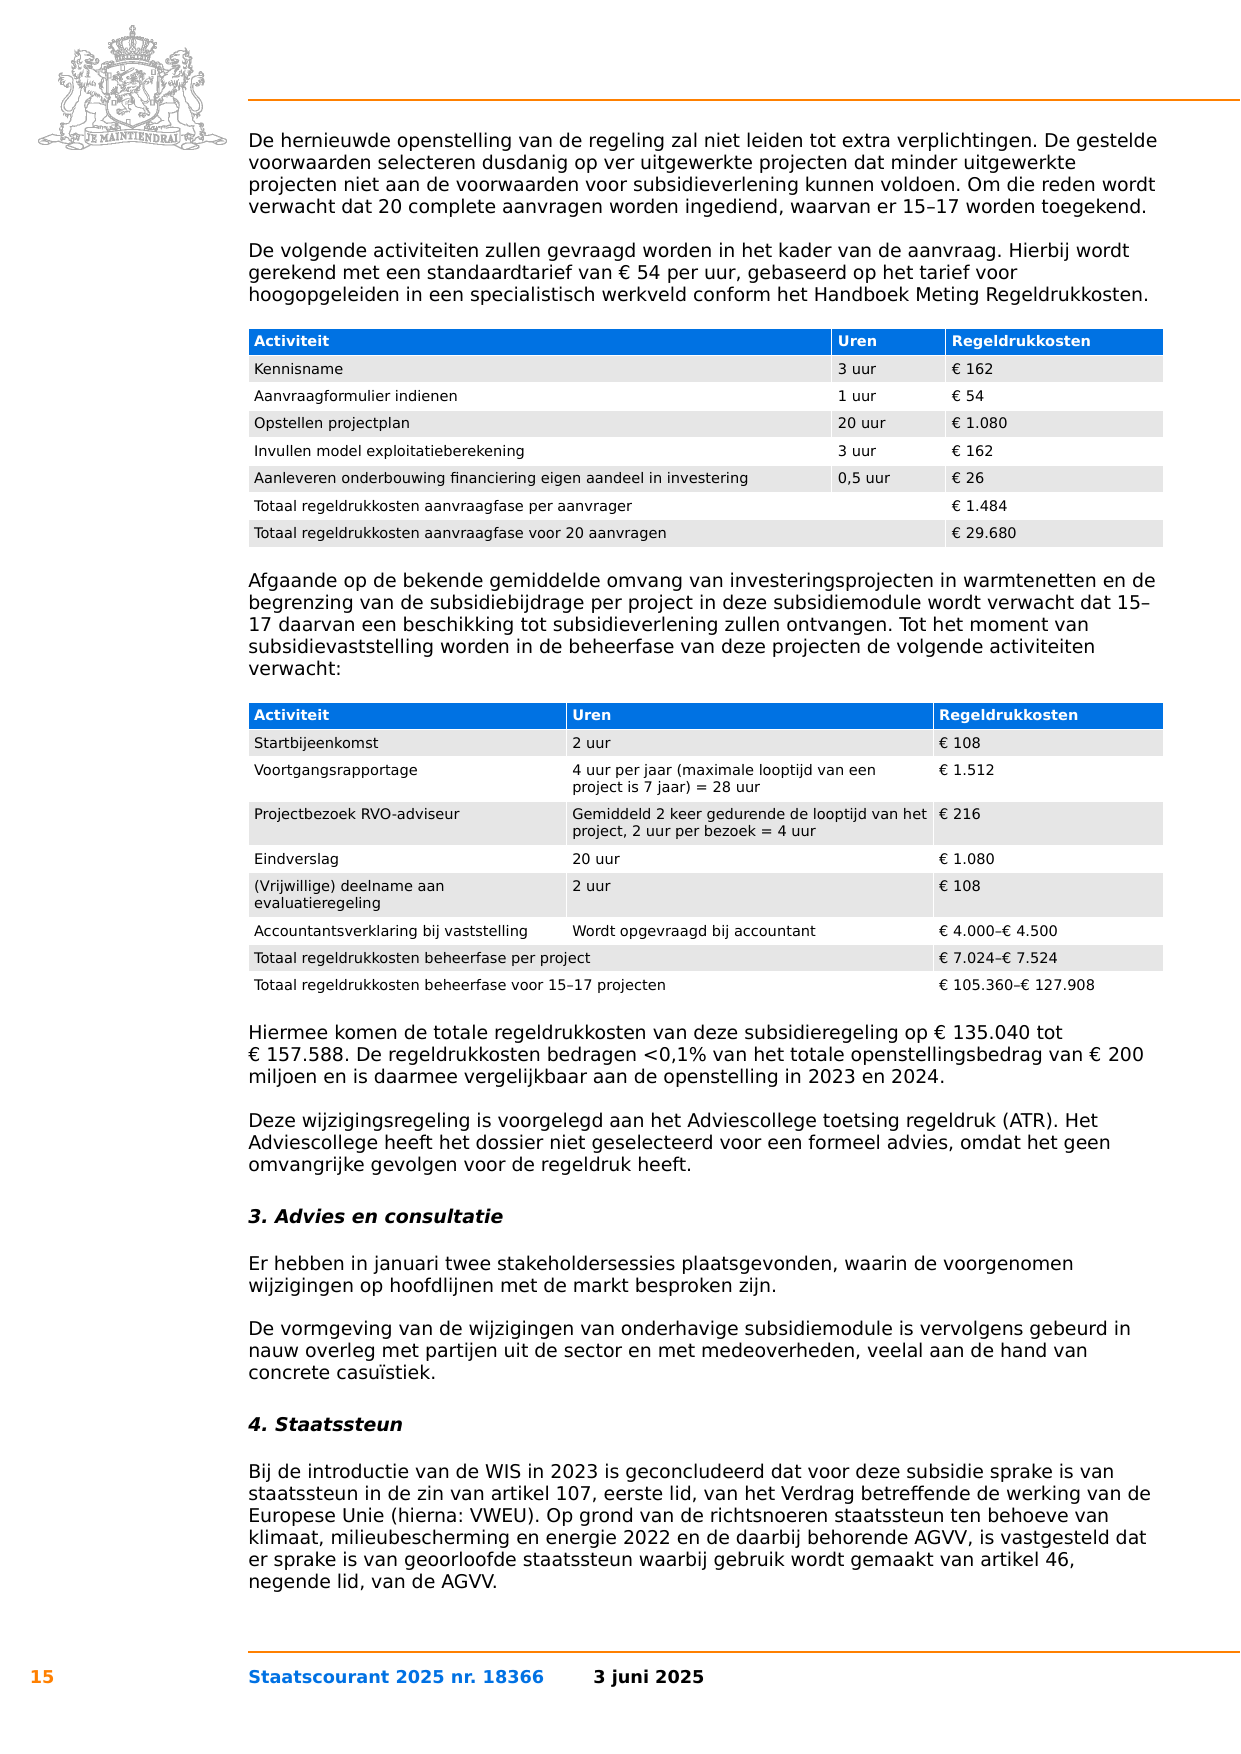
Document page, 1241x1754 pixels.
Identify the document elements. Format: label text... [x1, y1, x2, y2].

table_cell € 4.000–€ 4.500 [934, 918, 1163, 944]
table_cell € 1.080 [946, 411, 1163, 437]
table_cell Totaal regeldrukkosten aanvraagfase voor 20 aanvragen [249, 520, 945, 547]
table_cell Kennisname [249, 356, 831, 382]
table_cell Wordt opgevraagd bij accountant [567, 918, 933, 944]
table_cell € 26 [946, 466, 1163, 492]
text De vormgeving van de wijzigingen van onderhavige subsidiemodule is vervolgens gebeurd in nauw overleg met partijen uit de sector en met medeoverheden, veelal aan de hand van concrete casuïstiek. [248, 1318, 1163, 1384]
table_cell Totaal regeldrukkosten beheerfase voor 15–17 projecten [249, 973, 933, 999]
table_cell Totaal regeldrukkosten beheerfase per project [249, 945, 933, 971]
text Deze wijzigingsregeling is voorgelegd aan het Adviescollege toetsing regeldruk (ATR). Het Adviescollege heeft het dossier niet geselecteerd voor een formeel advies, omdat het geen omvangrijke gevolgen voor de regeldruk heeft. [248, 1109, 1163, 1176]
table_cell € 54 [946, 383, 1163, 410]
table_cell € 162 [946, 356, 1163, 382]
table_cell Projectbezoek RVO-adviseur [249, 802, 566, 845]
table_cell € 1.512 [934, 757, 1163, 801]
table_header Regeldrukkosten [934, 703, 1163, 729]
table_cell 20 uur [832, 411, 945, 437]
table_cell 1 uur [832, 383, 945, 410]
text De volgende activiteiten zullen gevraagd worden in het kader van de aanvraag. Hierbij wordt gerekend met een standaardtarief van € 54 per uur, gebaseerd op het tarief voor hoogopgeleiden in een specialistisch werkveld conform het Handboek Meting Regeldrukkosten. [248, 240, 1163, 306]
text De hernieuwde openstelling van de regeling zal niet leiden tot extra verplichtingen. De gestelde voorwaarden selecteren dusdanig op ver uitgewerkte projecten dat minder uitgewerkte projecten niet aan de voorwaarden voor subsidieverlening kunnen voldoen. Om die reden wordt verwacht dat 20 complete aanvragen worden ingediend, waarvan er 15–17 worden toegekend. [248, 130, 1163, 218]
table_cell € 7.024–€ 7.524 [934, 945, 1163, 971]
table_cell Accountantsverklaring bij vaststelling [249, 918, 566, 944]
table_header Activiteit [249, 329, 831, 355]
table_cell 2 uur [567, 873, 933, 917]
table_cell Totaal regeldrukkosten aanvraagfase per aanvrager [249, 493, 945, 519]
table_cell Gemiddeld 2 keer gedurende de looptijd van het project, 2 uur per bezoek = 4 uur [567, 802, 933, 845]
table_header Uren [832, 329, 945, 355]
table_cell 2 uur [567, 730, 933, 756]
table_cell 3 uur [832, 356, 945, 382]
table_cell Invullen model exploitatieberekening [249, 438, 831, 464]
text Bij de introductie van de WIS in 2023 is geconcludeerd dat voor deze subsidie sprake is van staatssteun in de zin van artikel 107, eerste lid, van het Verdrag betreffende de werking van de Europese Unie (hierna: VWEU). Op grond van de richtsnoeren staatssteun ten behoeve van klimaat, milieubescherming en energie 2022 en de daarbij behorende AGVV, is vastgesteld dat er sprake is van geoorloofde staatssteun waarbij gebruik wordt gemaakt van artikel 46, negende lid, van de AGVV. [248, 1461, 1163, 1593]
table_cell € 1.080 [934, 846, 1163, 872]
table_cell 4 uur per jaar (maximale looptijd van een project is 7 jaar) = 28 uur [567, 757, 933, 801]
table_cell 20 uur [567, 846, 933, 872]
table_cell Voortgangsrapportage [249, 757, 566, 801]
table_cell 3 uur [832, 438, 945, 464]
table_cell Aanvraagformulier indienen [249, 383, 831, 410]
text Hiermee komen de totale regeldrukkosten van deze subsidieregeling op € 135.040 tot € 157.588. De regeldrukkosten bedragen <0,1% van het totale openstellingsbedrag van € 200 miljoen en is daarmee vergelijkbaar aan de openstelling in 2023 en 2024. [248, 1022, 1163, 1088]
table_cell (Vrijwillige) deelname aan evaluatieregeling [249, 873, 566, 917]
table_cell € 108 [934, 873, 1163, 917]
table_cell € 162 [946, 438, 1163, 464]
table_header Activiteit [249, 703, 566, 729]
text Afgaande op de bekende gemiddelde omvang van investeringsprojecten in warmtenetten en de begrenzing van de subsidiebijdrage per project in deze subsidiemodule wordt verwacht dat 15–17 daarvan een beschikking tot subsidieverlening zullen ontvangen. Tot het moment van subsidievaststelling worden in de beheerfase van deze projecten de volgende activiteiten verwacht: [248, 569, 1163, 679]
table_cell 0,5 uur [832, 466, 945, 492]
table_cell Startbijeenkomst [249, 730, 566, 756]
table_cell € 29.680 [946, 520, 1163, 547]
table_cell Opstellen projectplan [249, 411, 831, 437]
picture [38, 25, 227, 150]
table_cell Aanleveren onderbouwing financiering eigen aandeel in investering [249, 466, 831, 492]
table_cell € 216 [934, 802, 1163, 845]
subtitle 4. Staatssteun [248, 1414, 1163, 1436]
table_header Uren [567, 703, 933, 729]
table_header Regeldrukkosten [946, 329, 1163, 355]
table_cell Eindverslag [249, 846, 566, 872]
table_cell € 108 [934, 730, 1163, 756]
text Er hebben in januari twee stakeholdersessies plaatsgevonden, waarin de voorgenomen wijzigingen op hoofdlijnen met de markt besproken zijn. [248, 1252, 1163, 1296]
subtitle 3. Advies en consultatie [248, 1206, 1163, 1227]
table_cell € 1.484 [946, 493, 1163, 519]
table_cell € 105.360–€ 127.908 [934, 973, 1163, 999]
